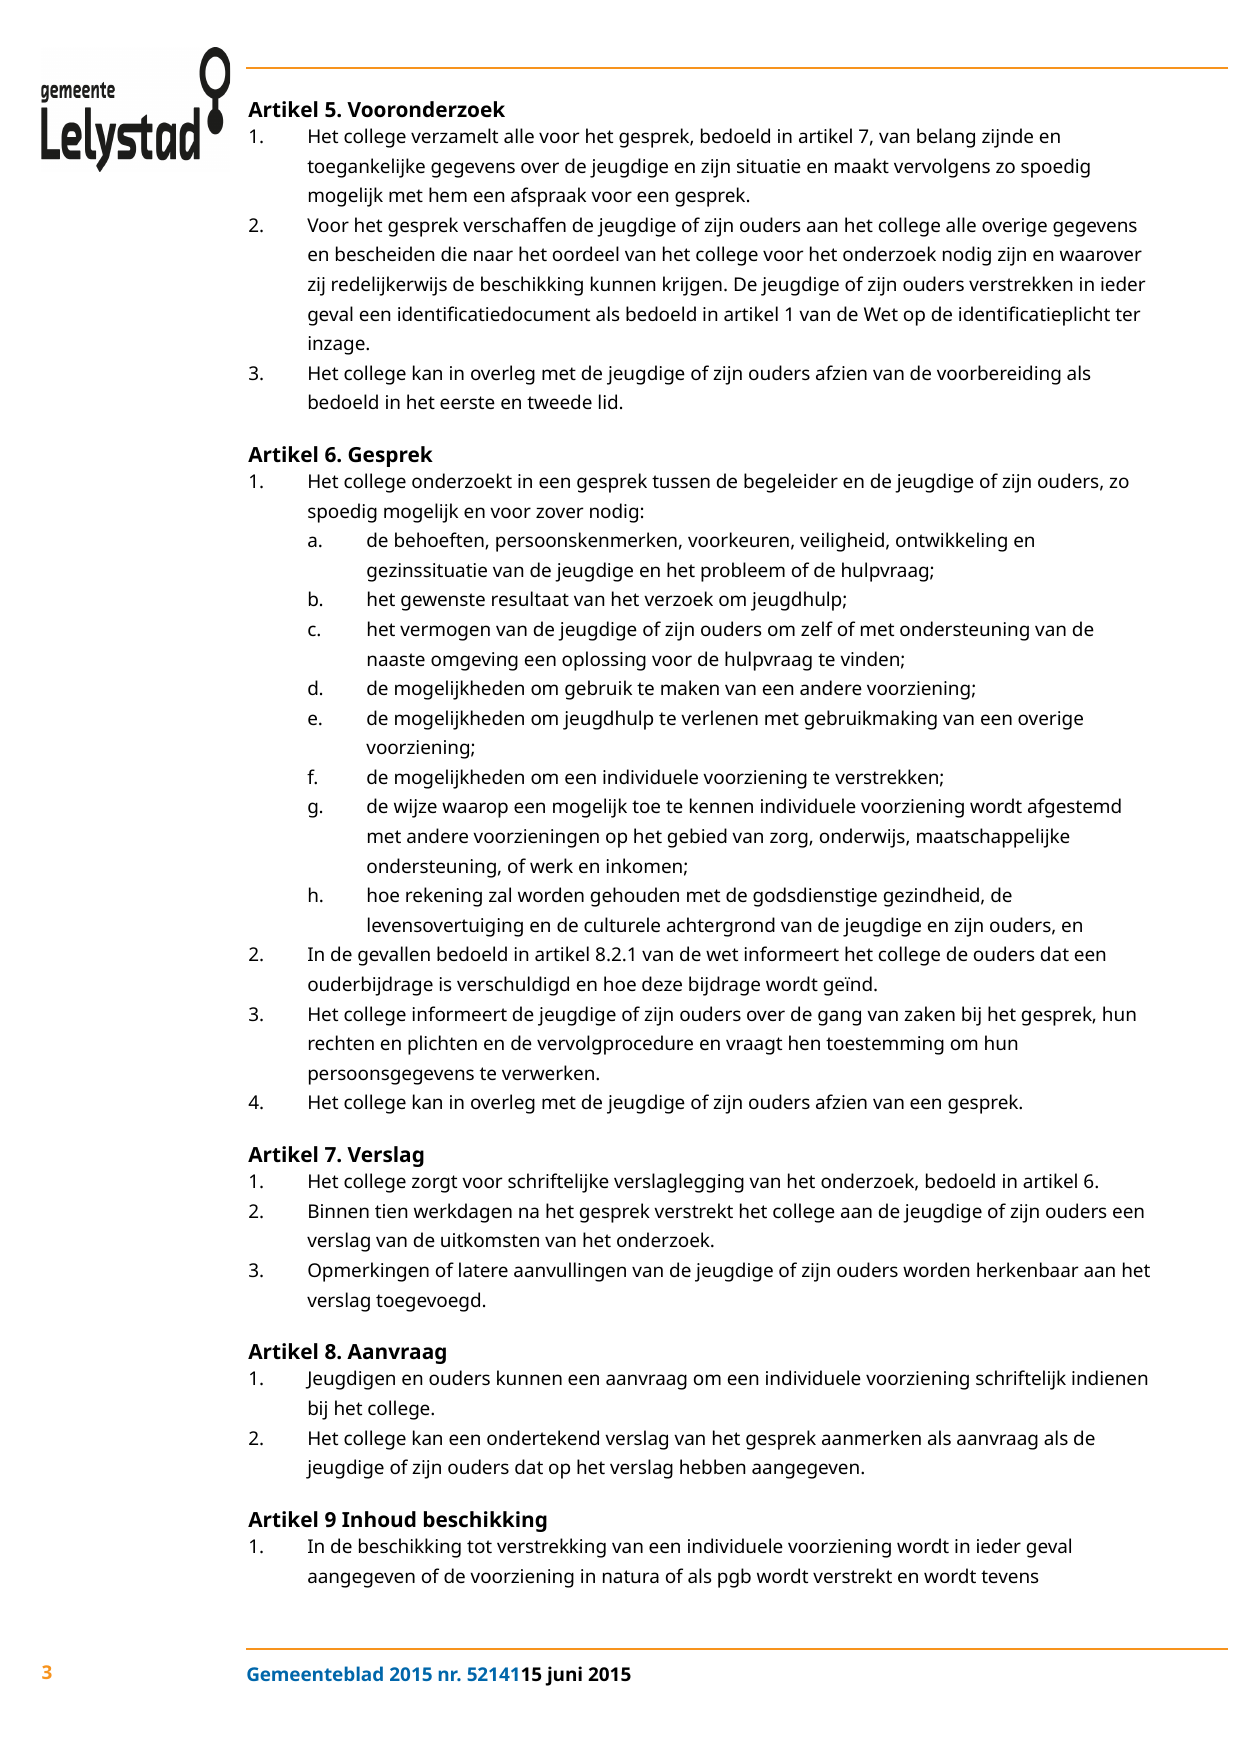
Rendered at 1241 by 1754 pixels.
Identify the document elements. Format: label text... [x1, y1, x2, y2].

list de mogelijkheden om een individuele voorziening te verstrekken; [307, 764, 1152, 790]
list naaste omgeving een oplossing voor de hulpvraag te vinden; [307, 646, 1152, 672]
list In de beschikking tot verstrekking van een individuele voorziening wordt in ieder geval aangegeven of de voorziening in natura of als pgb wordt verstrekt en wordt tevens [248, 1533, 1152, 1588]
list de mogelijkheden om gebruik te maken van een andere voorziening; [307, 675, 1152, 701]
list Het college kan in overleg met de jeugdige of zijn ouders afzien van de voorbereiding als bedoeld in het eerste en tweede lid. [248, 360, 1152, 415]
list Het college kan een ondertekend verslag van het gesprek aanmerken als aanvraag als de jeugdige of zijn ouders dat op het verslag hebben aangegeven. [248, 1425, 1152, 1480]
list In de gevallen bedoeld in artikel 8.2.1 van de wet informeert het college de ouders dat een ouderbijdrage is verschuldigd en hoe deze bijdrage wordt geïnd. [248, 942, 1152, 997]
list de behoeften, persoonskenmerken, voorkeuren, veiligheid, ontwikkeling en gezinssituatie van de jeugdige en het probleem of de hulpvraag; [307, 527, 1152, 583]
list Het college informeert de jeugdige of zijn ouders over de gang van zaken bij het gesprek, hun rechten en plichten en de vervolgprocedure en vraagt hen toestemming om hun persoonsgegevens te verwerken. [248, 1001, 1152, 1086]
list het gewenste resultaat van het verzoek om jeugdhulp; [307, 587, 1152, 612]
list Het college verzamelt alle voor het gesprek, bedoeld in artikel 7, van belang zijnde en toegankelijke gegevens over de jeugdige en zijn situatie en maakt vervolgens zo spoedig mogelijk met hem een afspraak voor een gesprek. [248, 123, 1152, 208]
text Artikel 5. Vooronderzoek [248, 95, 1152, 123]
list Opmerkingen of latere aanvullingen van de jeugdige of zijn ouders worden herkenbaar aan het verslag toegevoegd. [248, 1257, 1152, 1312]
list het vermogen van de jeugdige of zijn ouders om zelf of met ondersteuning van de [307, 616, 1152, 642]
list hoe rekening zal worden gehouden met de godsdienstige gezindheid, de levensovertuiging en de culturele achtergrond van de jeugdige en zijn ouders, en [307, 882, 1152, 938]
list Het college zorgt voor schriftelijke verslaglegging van het onderzoek, bedoeld in artikel 6. [248, 1168, 1152, 1194]
list de mogelijkheden om jeugdhulp te verlenen met gebruikmaking van een overige [307, 705, 1152, 731]
list Voor het gesprek verschaffen de jeugdige of zijn ouders aan het college alle overige gegevens en bescheiden die naar het oordeel van het college voor het onderzoek nodig zijn en waarover zij redelijkerwijs de beschikking kunnen krijgen. De jeugdige of zijn ouders verstrekken in ieder geval een identificatiedocument als bedoeld in artikel 1 van de Wet op de identificatieplicht ter inzage. [248, 212, 1152, 356]
list Jeugdigen en ouders kunnen een aanvraag om een individuele voorziening schriftelijk indienen bij het college. [248, 1366, 1152, 1421]
picture [41, 47, 231, 172]
text Artikel 9 Inhoud beschikking [248, 1505, 1152, 1533]
list de wijze waarop een mogelijk toe te kennen individuele voorziening wordt afgestemd met andere voorzieningen op het gebied van zorg, onderwijs, maatschappelijke ondersteuning, of werk en inkomen; [307, 794, 1152, 879]
text Artikel 7. Verslag [248, 1140, 1152, 1168]
text Artikel 6. Gesprek [248, 440, 1152, 468]
list voorziening; [307, 734, 1152, 760]
text Artikel 8. Aanvraag [248, 1337, 1152, 1366]
list Het college kan in overleg met de jeugdige of zijn ouders afzien van een gesprek. [248, 1089, 1152, 1115]
list Het college onderzoekt in een gesprek tussen de begeleider en de jeugdige of zijn ouders, zo spoedig mogelijk en voor zover nodig: [248, 468, 1152, 524]
list Binnen tien werkdagen na het gesprek verstrekt het college aan de jeugdige of zijn ouders een verslag van de uitkomsten van het onderzoek. [248, 1198, 1152, 1253]
